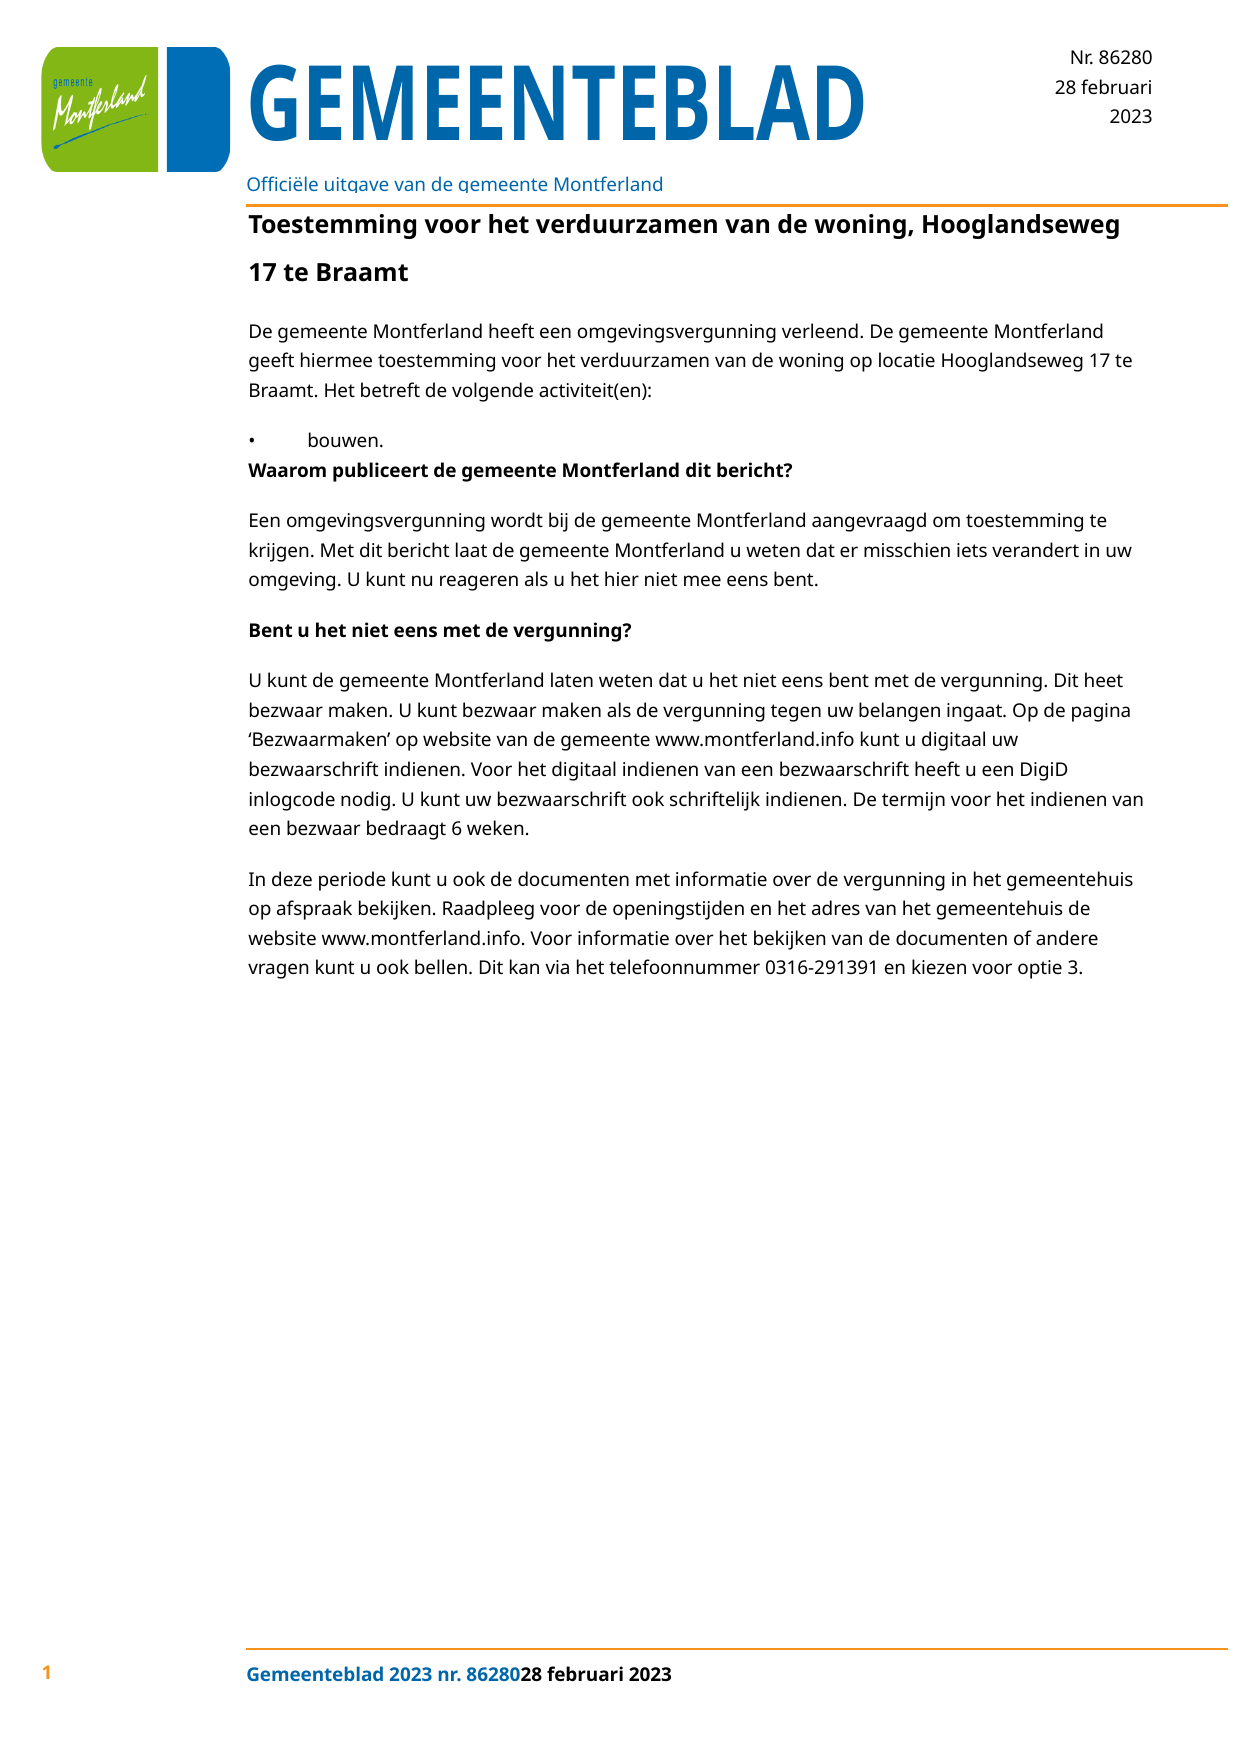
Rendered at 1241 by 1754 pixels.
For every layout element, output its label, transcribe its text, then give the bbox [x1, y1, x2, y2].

text Bent u het niet eens met de vergunning? [248, 617, 1152, 643]
list bouwen. [248, 427, 1152, 453]
text U kunt de gemeente Montferland laten weten dat u het niet eens bent met de vergunning. Dit heet bezwaar maken. U kunt bezwaar maken als de vergunning tegen uw belangen ingaat. Op de pagina ‘Bezwaarmaken’ op website van de gemeente www.montferland.info kunt u digitaal uw bezwaarschrift indienen. Voor het digitaal indienen van een bezwaarschrift heeft u een DigiD inlogcode nodig. U kunt uw bezwaarschrift ook schriftelijk indienen. De termijn voor het indienen van een bezwaar bedraagt 6 weken. [248, 667, 1152, 841]
text Waarom publiceert de gemeente Montferland dit bericht? [248, 457, 1152, 483]
text Een omgevingsvergunning wordt bij de gemeente Montferland aangevraagd om toestemming te krijgen. Met dit bericht laat de gemeente Montferland u weten dat er misschien iets verandert in uw omgeving. U kunt nu reageren als u het hier niet mee eens bent. [248, 507, 1152, 592]
picture [41, 47, 231, 172]
text In deze periode kunt u ook de documenten met informatie over de vergunning in het gemeentehuis op afspraak bekijken. Raadpleeg voor de openingstijden en het adres van het gemeentehuis de website www.montferland.info. Voor informatie over het bekijken van de documenten of andere vragen kunt u ook bellen. Dit kan via het telefoonnummer 0316-291391 en kiezen voor optie 3. [248, 866, 1152, 980]
text De gemeente Montferland heeft een omgevingsvergunning verleend. De gemeente Montferland geeft hiermee toestemming voor het verduurzamen van de woning op locatie Hooglandseweg 17 te Braamt. Het betreft de volgende activiteit(en): [248, 318, 1152, 403]
text Toestemming voor het verduurzamen van de woning, Hooglandseweg 17 te Braamt [248, 207, 1152, 288]
